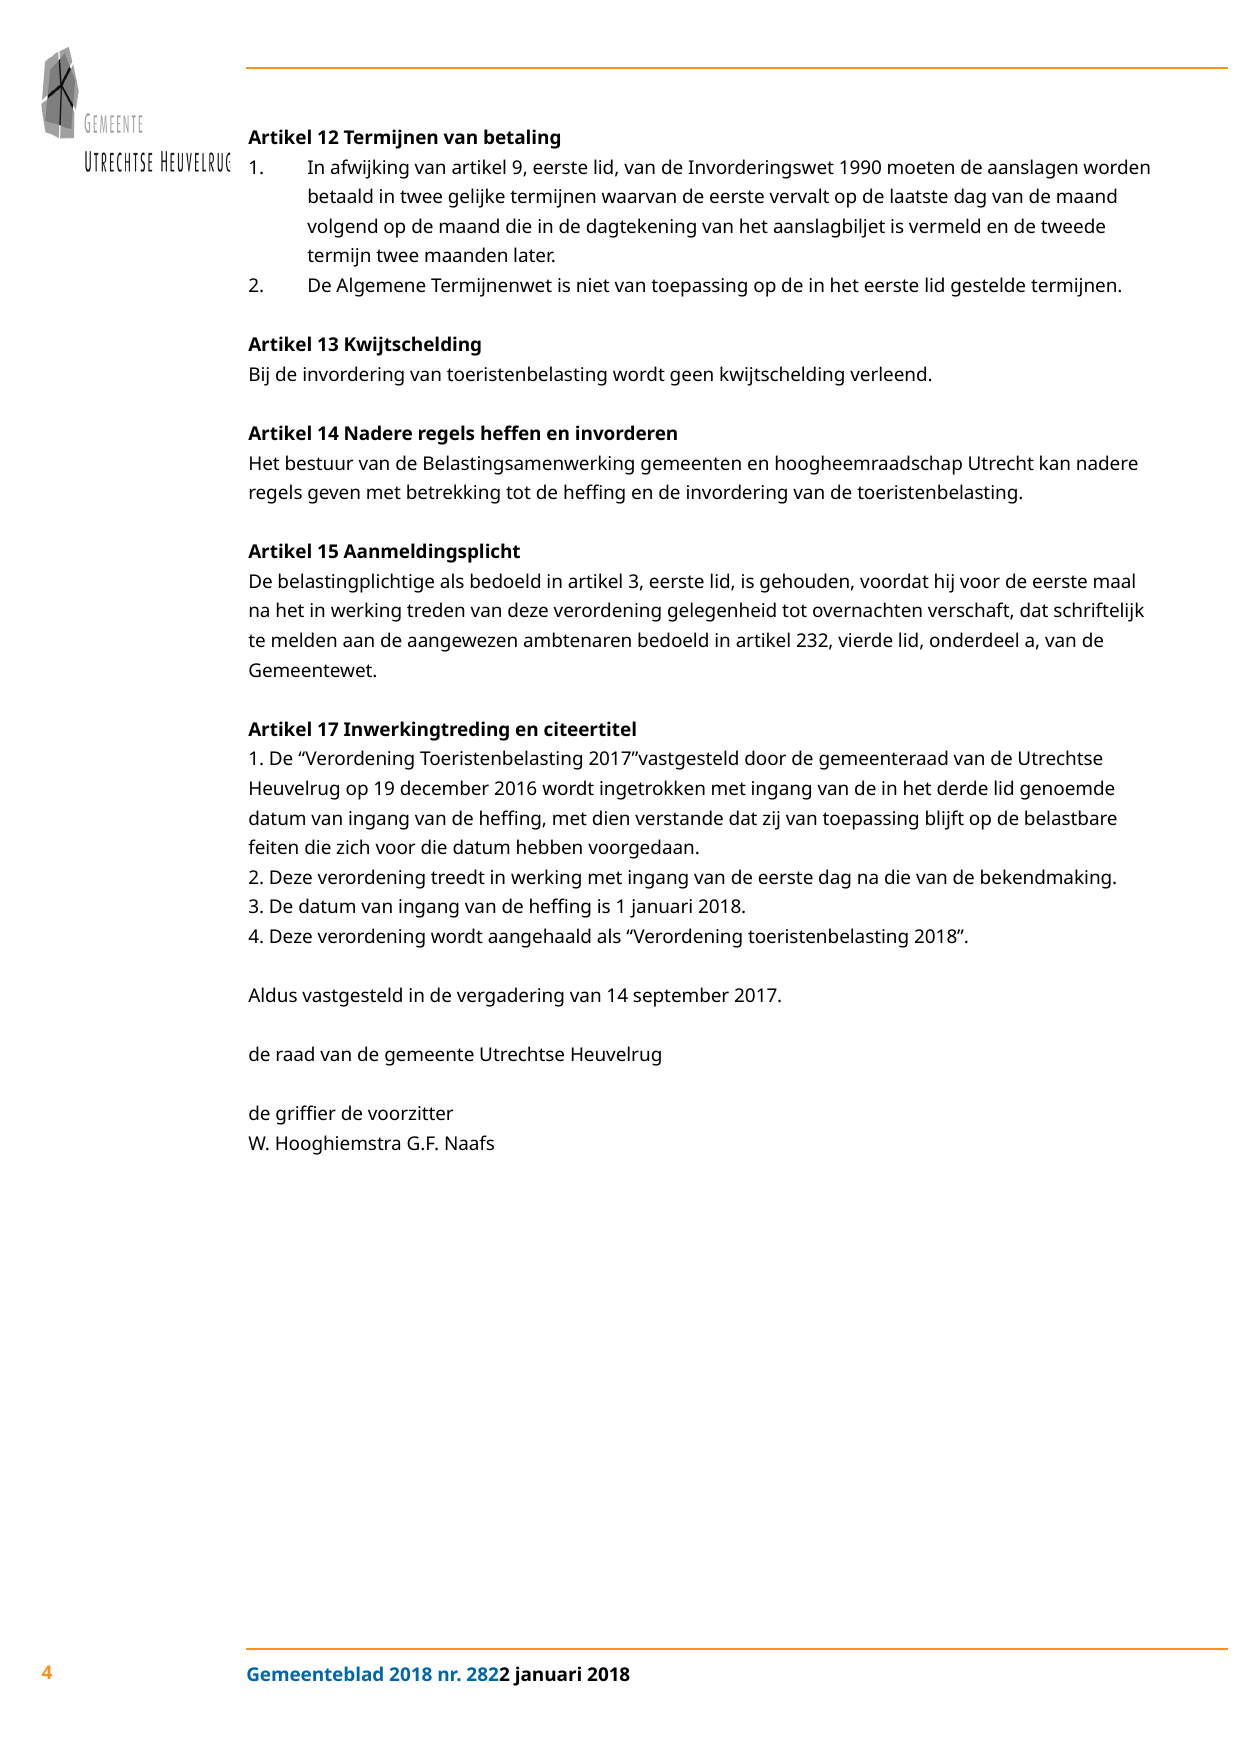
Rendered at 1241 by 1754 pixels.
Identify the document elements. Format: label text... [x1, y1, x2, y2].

text 4. Deze verordening wordt aangehaald als “Verordening toeristenbelasting 2018”. [248, 923, 1152, 949]
text de griffier de voorzitter [248, 1101, 1152, 1126]
text Artikel 15 Aanmeldingsplicht [248, 538, 1152, 564]
text Het bestuur van de Belastingsamenwerking gemeenten en hoogheemraadschap Utrecht kan nadere regels geven met betrekking tot de heffing en de invordering van de toeristenbelasting. [248, 450, 1152, 505]
text W. Hooghiemstra G.F. Naafs [248, 1130, 1152, 1156]
text Artikel 17 Inwerkingtreding en citeertitel [248, 716, 1152, 742]
text Artikel 13 Kwijtschelding [248, 331, 1152, 357]
text De belastingplichtige als bedoeld in artikel 3, eerste lid, is gehouden, voordat hij voor de eerste maal na het in werking treden van deze verordening gelegenheid tot overnachten verschaft, dat schriftelijk te melden aan de aangewezen ambtenaren bedoeld in artikel 232, vierde lid, onderdeel a, van de Gemeentewet. [248, 568, 1152, 683]
picture [41, 47, 231, 172]
text Bij de invordering van toeristenbelasting wordt geen kwijtschelding verleend. [248, 361, 1152, 387]
text 3. De datum van ingang van de heffing is 1 januari 2018. [248, 893, 1152, 919]
text 2. Deze verordening treedt in werking met ingang van de eerste dag na die van de bekendmaking. [248, 864, 1152, 890]
text de raad van de gemeente Utrechtse Heuvelrug [248, 1041, 1152, 1067]
text Artikel 14 Nadere regels heffen en invorderen [248, 420, 1152, 446]
text 1. De “Verordening Toeristenbelasting 2017”vastgesteld door de gemeenteraad van de Utrechtse Heuvelrug op 19 december 2016 wordt ingetrokken met ingang van de in het derde lid genoemde datum van ingang van de heffing, met dien verstande dat zij van toepassing blijft op de belastbare feiten die zich voor die datum hebben voorgedaan. [248, 746, 1152, 860]
text Aldus vastgesteld in de vergadering van 14 september 2017. [248, 982, 1152, 1008]
text Artikel 12 Termijnen van betaling [248, 124, 1152, 150]
list De Algemene Termijnenwet is niet van toepassing op de in het eerste lid gestelde termijnen. [248, 272, 1152, 298]
list In afwijking van artikel 9, eerste lid, van de Invorderingswet 1990 moeten de aanslagen worden betaald in twee gelijke termijnen waarvan de eerste vervalt op de laatste dag van de maand volgend op de maand die in de dagtekening van het aanslagbiljet is vermeld en de tweede termijn twee maanden later. [248, 154, 1152, 268]
